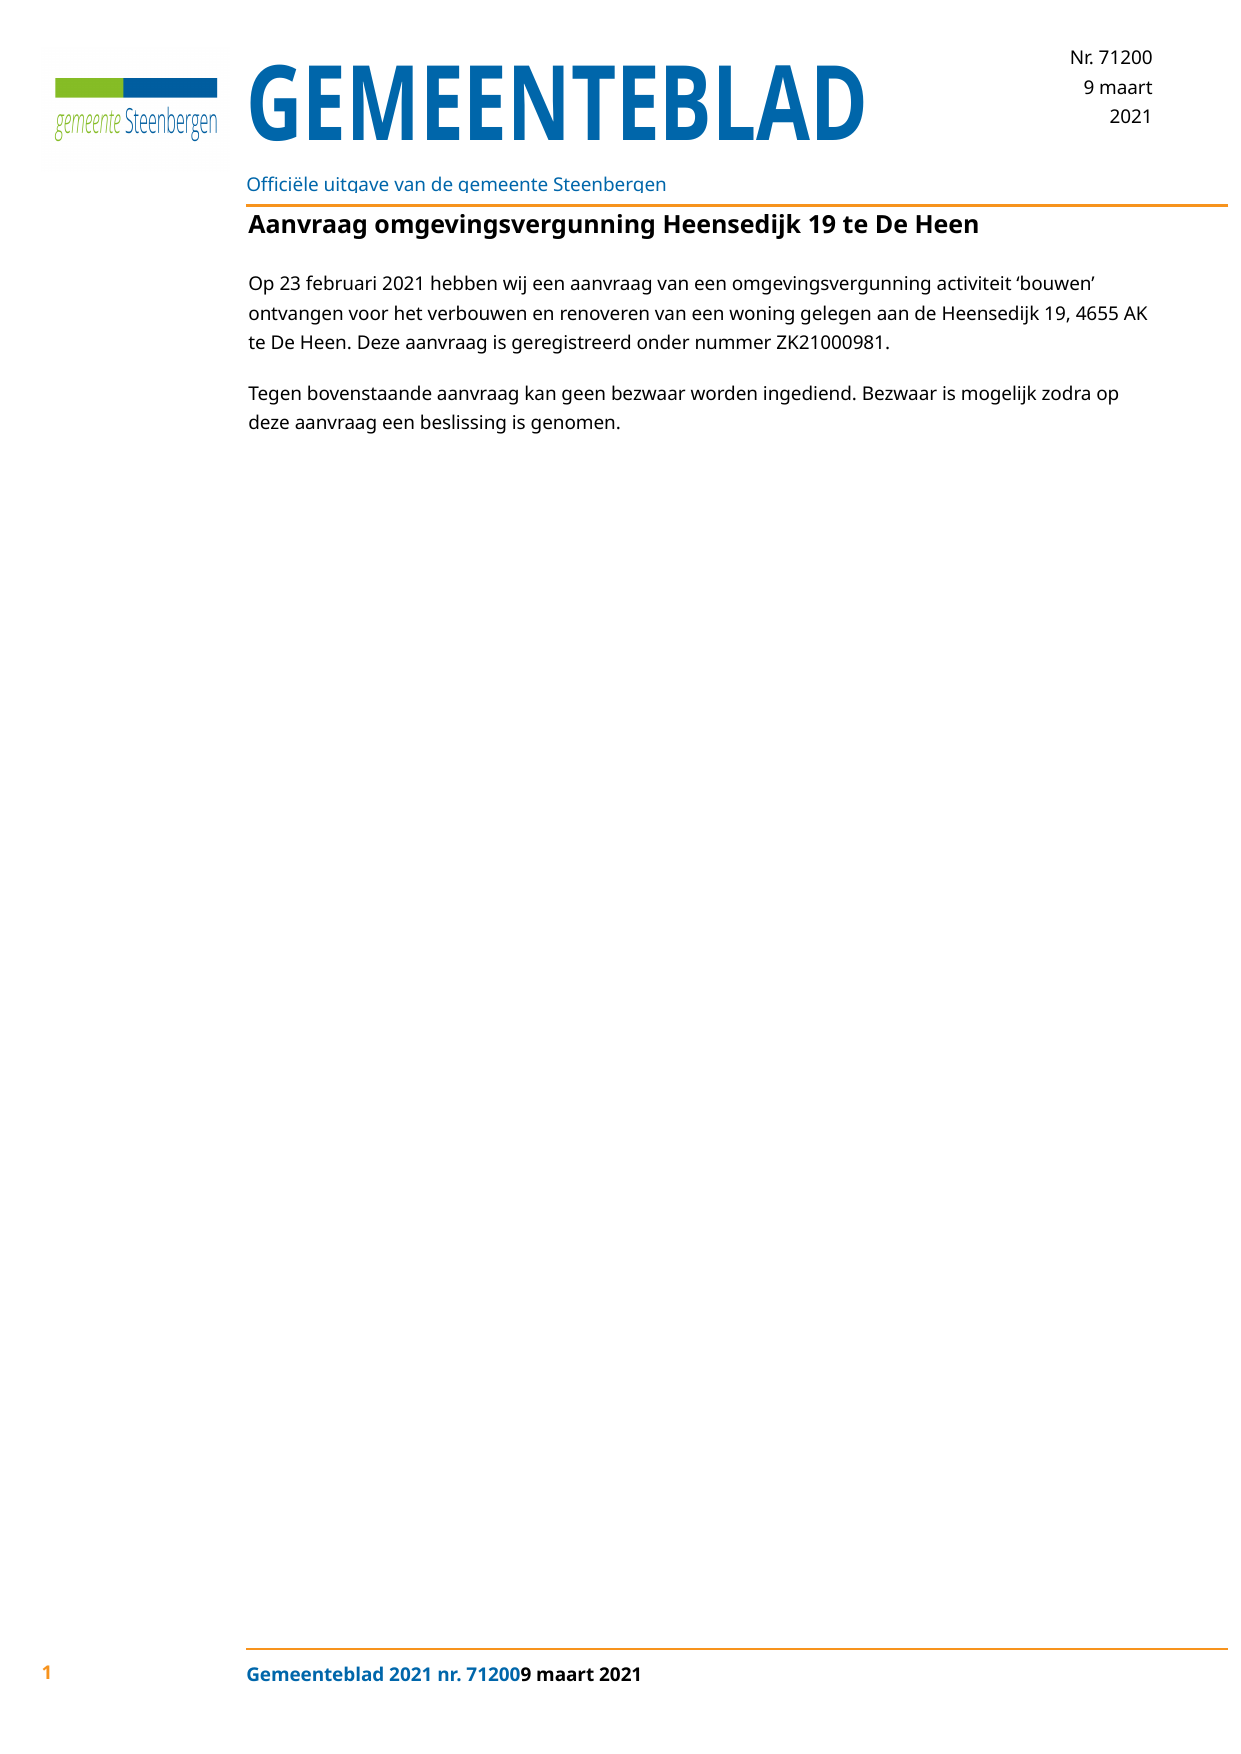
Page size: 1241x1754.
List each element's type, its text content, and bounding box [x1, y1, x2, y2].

text Aanvraag omgevingsvergunning Heensedijk 19 te De Heen [248, 207, 1152, 241]
text Tegen bovenstaande aanvraag kan geen bezwaar worden ingediend. Bezwaar is mogelijk zodra op deze aanvraag een beslissing is genomen. [248, 380, 1152, 435]
text Op 23 februari 2021 hebben wij een aanvraag van een omgevingsvergunning activiteit ‘bouwen’ ontvangen voor het verbouwen en renoveren van een woning gelegen aan de Heensedijk 19, 4655 AK te De Heen. Deze aanvraag is geregistreerd onder nummer ZK21000981. [248, 270, 1152, 355]
picture [41, 47, 231, 172]
